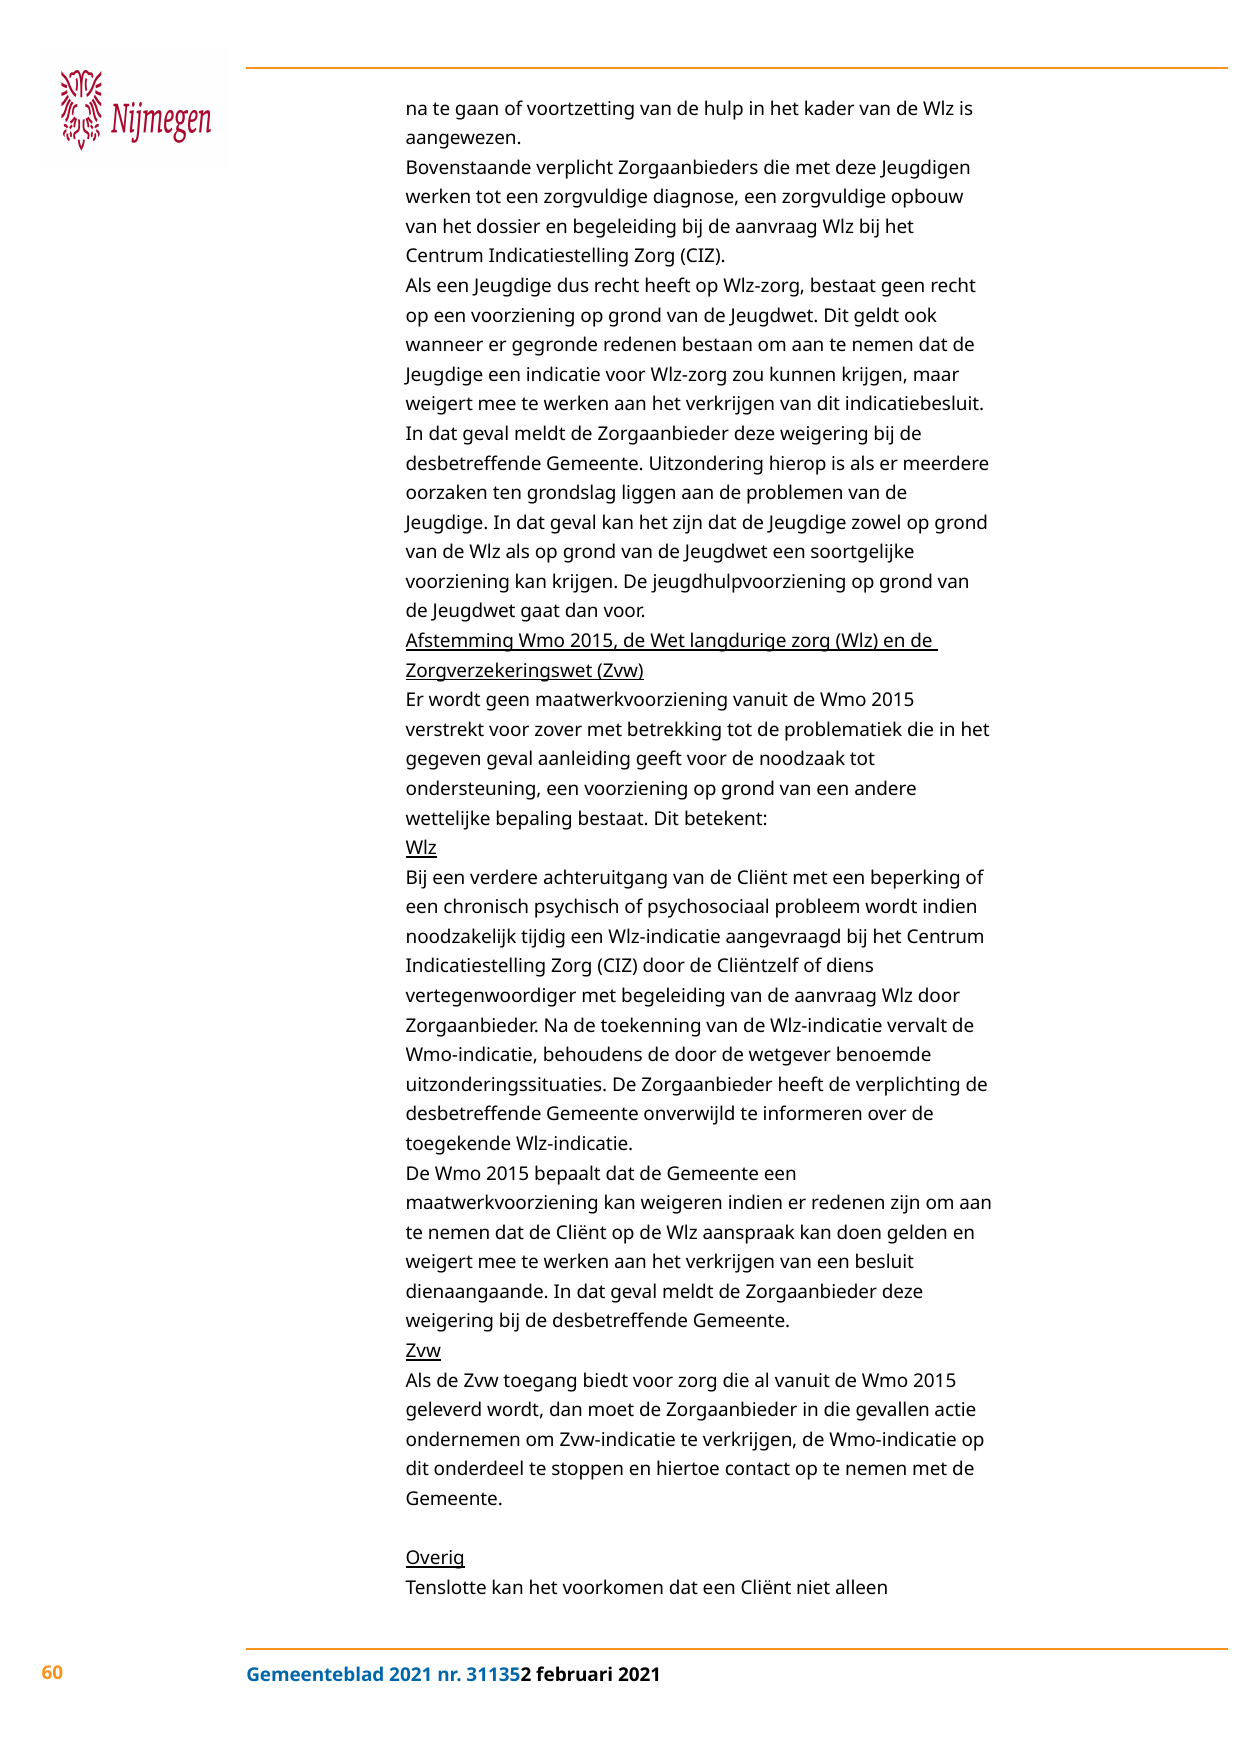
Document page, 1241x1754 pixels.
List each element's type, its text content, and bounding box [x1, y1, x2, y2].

table_cell [248, 95, 405, 1600]
table_cell na te gaan of voortzetting van de hulp in het kader van de Wlz is aangewezen. Bovenstaande verplicht Zorgaanbieders die met deze Jeugdigen werken tot een zorgvuldige diagnose, een zorgvuldige opbouw van het dossier en begeleiding bij de aanvraag Wlz bij het Centrum Indicatiestelling Zorg (CIZ). Als een Jeugdige dus recht heeft op Wlz-zorg, bestaat geen recht op een voorziening op grond van de Jeugdwet. Dit geldt ook wanneer er gegronde redenen bestaan om aan te nemen dat de Jeugdige een indicatie voor Wlz-zorg zou kunnen krijgen, maar weigert mee te werken aan het verkrijgen van dit indicatiebesluit. In dat geval meldt de Zorgaanbieder deze weigering bij de desbetreffende Gemeente. Uitzondering hierop is als er meerdere oorzaken ten grondslag liggen aan de problemen van de Jeugdige. In dat geval kan het zijn dat de Jeugdige zowel op grond van de Wlz als op grond van de Jeugdwet een soortgelijke voorziening kan krijgen. De jeugdhulpvoorziening op grond van de Jeugdwet gaat dan voor. Afstemming Wmo 2015, de Wet langdurige zorg (Wlz) en de Zorgverzekeringswet (Zvw) Er wordt geen maatwerkvoorziening vanuit de Wmo 2015 verstrekt voor zover met betrekking tot de problematiek die in het gegeven geval aanleiding geeft voor de noodzaak tot ondersteuning, een voorziening op grond van een andere wettelijke bepaling bestaat. Dit betekent: Wlz Bij een verdere achteruitgang van de Cliënt met een beperking of een chronisch psychisch of psychosociaal probleem wordt indien noodzakelijk tijdig een Wlz-indicatie aangevraagd bij het Centrum Indicatiestelling Zorg (CIZ) door de Cliëntzelf of diens vertegenwoordiger met begeleiding van de aanvraag Wlz door Zorgaanbieder. Na de toekenning van de Wlz-indicatie vervalt de Wmo-indicatie, behoudens de door de wetgever benoemde uitzonderingssituaties. De Zorgaanbieder heeft de verplichting de desbetreffende Gemeente onverwijld te informeren over de toegekende Wlz-indicatie. De Wmo 2015 bepaalt dat de Gemeente een maatwerkvoorziening kan weigeren indien er redenen zijn om aan te nemen dat de Cliënt op de Wlz aanspraak kan doen gelden en weigert mee te werken aan het verkrijgen van een besluit dienaangaande. In dat geval meldt de Zorgaanbieder deze weigering bij de desbetreffende Gemeente. Zvw Als de Zvw toegang biedt voor zorg die al vanuit de Wmo 2015 geleverd wordt, dan moet de Zorgaanbieder in die gevallen actie ondernemen om Zvw-indicatie te verkrijgen, de Wmo-indicatie op dit onderdeel te stoppen en hiertoe contact op te nemen met de Gemeente. Overig Tenslotte kan het voorkomen dat een Cliënt niet alleen [405, 95, 994, 1600]
picture [41, 47, 231, 172]
